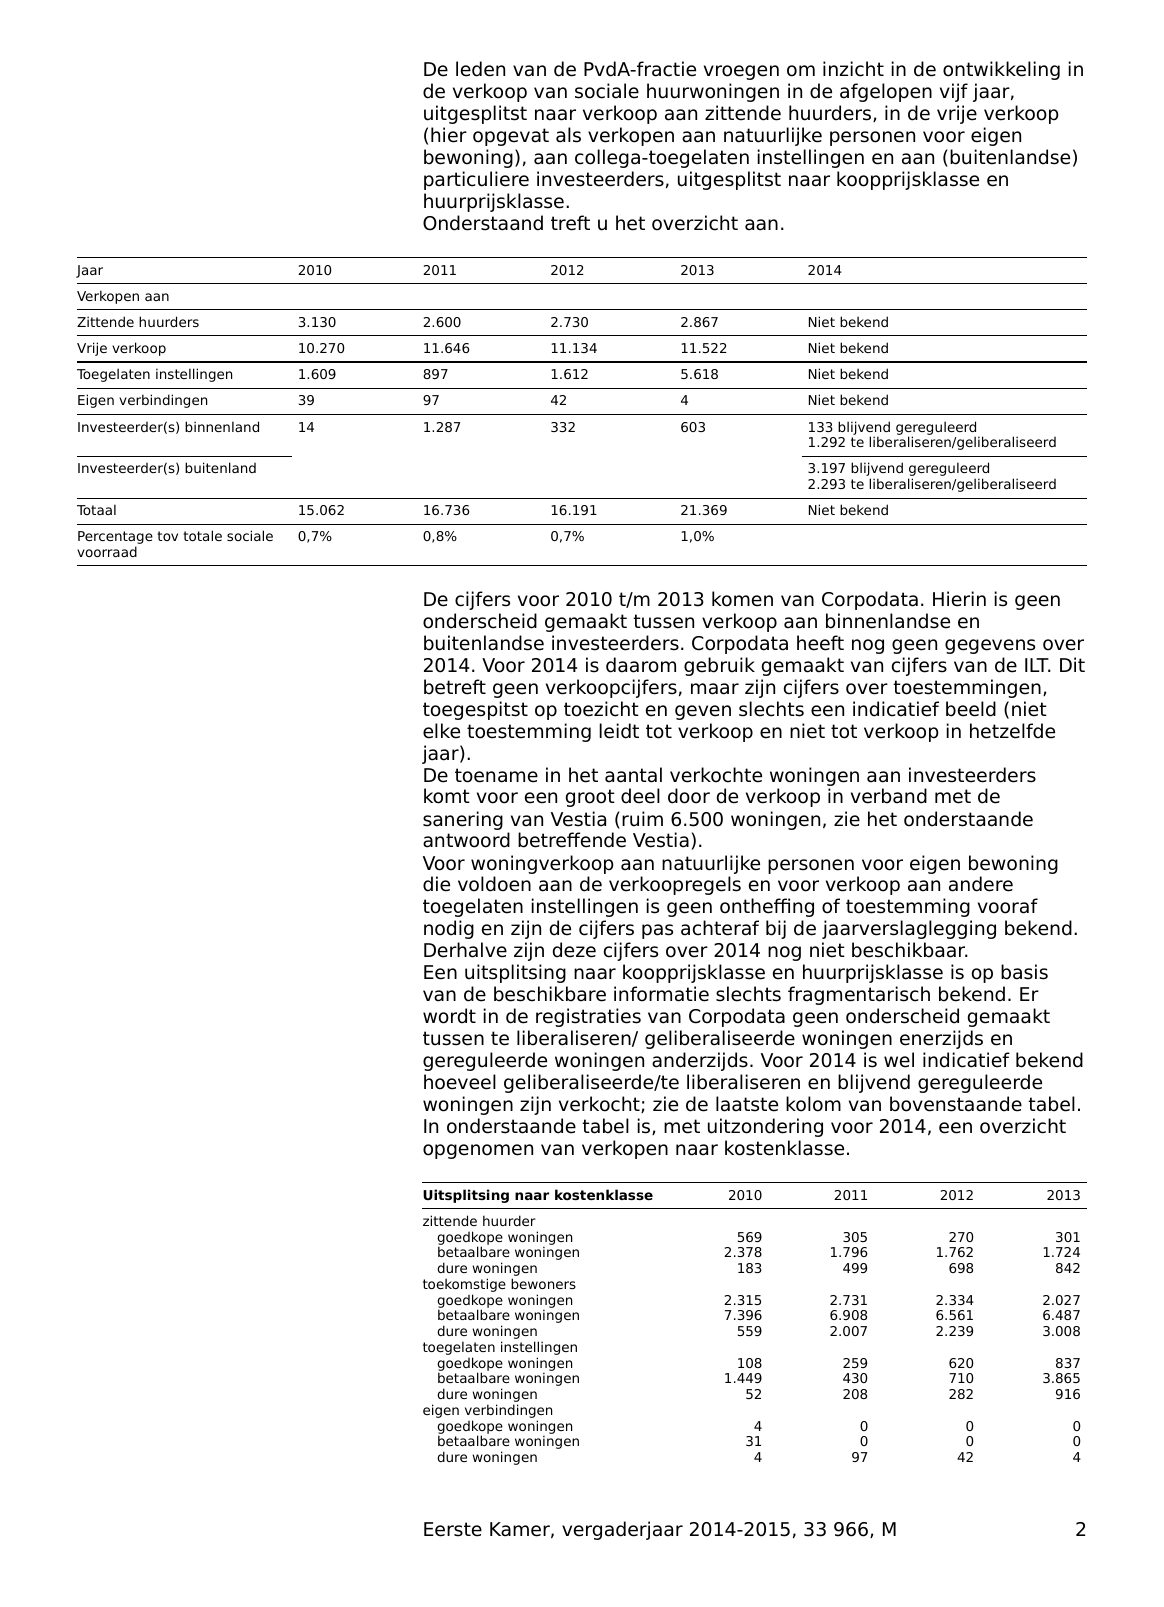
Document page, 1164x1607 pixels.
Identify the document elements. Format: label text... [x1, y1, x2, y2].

table_cell 16.191 [544, 499, 674, 523]
table_cell [980, 1403, 1087, 1418]
text Voor woningverkoop aan natuurlijke personen voor eigen bewoning die voldoen aan de verkoopregels en voor verkoop aan andere toegelaten instellingen is geen ontheffing of toestemming vooraf nodig en zijn de cijfers pas achteraf bij de jaarverslaglegging bekend. Derhalve zijn deze cijfers over 2014 nog niet beschikbaar. [422, 852, 1087, 962]
table_cell 270 [874, 1230, 980, 1245]
table_cell 7.396 [662, 1308, 768, 1324]
table_cell 897 [417, 363, 544, 387]
table_cell 1.287 [417, 415, 544, 497]
table_cell 259 [768, 1355, 874, 1371]
table_cell 2.730 [544, 310, 674, 335]
table_cell dure woningen [431, 1387, 662, 1403]
table_cell Niet bekend [802, 336, 1087, 361]
table_cell 620 [874, 1355, 980, 1371]
table_cell [768, 1340, 874, 1355]
table_cell [422, 1308, 431, 1324]
table_cell 0 [874, 1434, 980, 1450]
table_cell Niet bekend [802, 389, 1087, 414]
table_cell 42 [874, 1450, 980, 1466]
table_cell [874, 1209, 980, 1229]
table_cell Zittende huurders [77, 310, 292, 335]
table_cell 3.008 [980, 1324, 1087, 1340]
table_cell 14 [292, 415, 417, 497]
table_cell [422, 1230, 431, 1245]
table_header 2012 [874, 1183, 980, 1208]
table_cell Percentage tov totale sociale voorraad [77, 525, 292, 565]
table_cell 603 [674, 415, 802, 497]
table_cell 837 [980, 1355, 1087, 1371]
table_cell 2.027 [980, 1293, 1087, 1308]
table_cell [662, 1403, 768, 1418]
table_cell Toegelaten instellingen [77, 363, 292, 387]
table_header 2011 [417, 258, 544, 283]
table_cell goedkope woningen [431, 1293, 662, 1308]
table_header Jaar [77, 258, 292, 283]
table_cell 42 [544, 389, 674, 414]
table_cell 305 [768, 1230, 874, 1245]
table_cell 4 [662, 1418, 768, 1434]
table_cell [662, 1277, 768, 1292]
text Onderstaand treft u het overzicht aan. [422, 213, 1087, 235]
table_cell 2.315 [662, 1293, 768, 1308]
table_cell betaalbare woningen [431, 1434, 662, 1450]
table_cell 2.731 [768, 1293, 874, 1308]
table_cell 559 [662, 1324, 768, 1340]
table_cell 11.522 [674, 336, 802, 361]
table_cell [422, 1293, 431, 1308]
table_cell 5.618 [674, 363, 802, 387]
table_cell Investeerder(s) buitenland [77, 457, 292, 497]
table_cell Vrije verkoop [77, 336, 292, 361]
table_cell 1.612 [544, 363, 674, 387]
table_cell 569 [662, 1230, 768, 1245]
table_header Uitsplitsing naar kostenklasse [422, 1183, 662, 1208]
table_cell [292, 284, 417, 309]
text Een uitsplitsing naar koopprijsklasse en huurprijsklasse is op basis van de beschikbare informatie slechts fragmentarisch bekend. Er wordt in de registraties van Corpodata geen onderscheid gemaakt tussen te liberaliseren/ geliberaliseerde woningen enerzijds en gereguleerde woningen anderzijds. Voor 2014 is wel indicatief bekend hoeveel geliberaliseerde/te liberaliseren en blijvend gereguleerde woningen zijn verkocht; zie de laatste kolom van bovenstaande tabel. [422, 962, 1087, 1116]
table_header 2013 [980, 1183, 1087, 1208]
table_cell [662, 1209, 768, 1229]
table_cell 916 [980, 1387, 1087, 1403]
table_cell 4 [980, 1450, 1087, 1466]
table_cell 133 blijvend gereguleerd 1.292 te liberaliseren/geliberaliseerd [802, 415, 1087, 456]
table_cell 0 [874, 1418, 980, 1434]
text De cijfers voor 2010 t/m 2013 komen van Corpodata. Hierin is geen onderscheid gemaakt tussen verkoop aan binnenlandse en buitenlandse investeerders. Corpodata heeft nog geen gegevens over 2014. Voor 2014 is daarom gebruik gemaakt van cijfers van de ILT. Dit betreft geen verkoopcijfers, maar zijn cijfers over toestemmingen, toegespitst op toezicht en geven slechts een indicatief beeld (niet elke toestemming leidt tot verkoop en niet tot verkoop in hetzelfde jaar). [422, 589, 1087, 764]
table_cell 842 [980, 1261, 1087, 1277]
table_cell [802, 525, 1087, 565]
table_header 2010 [292, 258, 417, 283]
text De leden van de PvdA-fractie vroegen om inzicht in de ontwikkeling in de verkoop van sociale huurwoningen in de afgelopen vijf jaar, uitgesplitst naar verkoop aan zittende huurders, in de vrije verkoop (hier opgevat als verkopen aan natuurlijke personen voor eigen bewoning), aan collega-toegelaten instellingen en aan (buitenlandse) particuliere investeerders, uitgesplitst naar koopprijsklasse en huurprijsklasse. [422, 59, 1087, 213]
table_cell toekomstige bewoners [422, 1277, 662, 1292]
table_cell Totaal [77, 499, 292, 523]
table_header 2012 [544, 258, 674, 283]
table_cell 0,8% [417, 525, 544, 565]
table_cell [874, 1403, 980, 1418]
table_cell toegelaten instellingen [422, 1340, 662, 1355]
table_cell [874, 1277, 980, 1292]
table_cell 282 [874, 1387, 980, 1403]
table_cell [768, 1277, 874, 1292]
table_cell 4 [674, 389, 802, 414]
table_cell 208 [768, 1387, 874, 1403]
table_cell 16.736 [417, 499, 544, 523]
table_cell [422, 1434, 431, 1450]
table_cell goedkope woningen [431, 1230, 662, 1245]
table_cell 710 [874, 1371, 980, 1387]
table_cell betaalbare woningen [431, 1371, 662, 1387]
table_cell [544, 284, 674, 309]
table_cell 332 [544, 415, 674, 497]
table_cell Niet bekend [802, 363, 1087, 387]
table_cell 2.867 [674, 310, 802, 335]
table_cell [980, 1277, 1087, 1292]
table_cell goedkope woningen [431, 1355, 662, 1371]
table_cell Verkopen aan [77, 284, 292, 309]
table_header 2011 [768, 1183, 874, 1208]
text In onderstaande tabel is, met uitzondering voor 2014, een overzicht opgenomen van verkopen naar kostenklasse. [422, 1116, 1087, 1160]
table_cell betaalbare woningen [431, 1308, 662, 1324]
table_cell 698 [874, 1261, 980, 1277]
table_cell eigen verbindingen [422, 1403, 662, 1418]
table_cell 0 [980, 1434, 1087, 1450]
table_cell 39 [292, 389, 417, 414]
table_header 2013 [674, 258, 802, 283]
table_cell 11.134 [544, 336, 674, 361]
table_cell [874, 1340, 980, 1355]
table_cell [674, 284, 802, 309]
table_cell 2.007 [768, 1324, 874, 1340]
text De toename in het aantal verkochte woningen aan investeerders komt voor een groot deel door de verkoop in verband met de sanering van Vestia (ruim 6.500 woningen, zie het onderstaande antwoord betreffende Vestia). [422, 764, 1087, 852]
table_cell [422, 1355, 431, 1371]
table_cell [662, 1340, 768, 1355]
table_cell 3.130 [292, 310, 417, 335]
table_cell 6.561 [874, 1308, 980, 1324]
table_cell [422, 1371, 431, 1387]
table_cell Niet bekend [802, 499, 1087, 523]
table_cell 2.239 [874, 1324, 980, 1340]
table_cell 2.334 [874, 1293, 980, 1308]
table_cell 0,7% [544, 525, 674, 565]
table_cell dure woningen [431, 1324, 662, 1340]
table_cell 10.270 [292, 336, 417, 361]
table_cell [422, 1245, 431, 1261]
table_cell 97 [768, 1450, 874, 1466]
table_cell 52 [662, 1387, 768, 1403]
table_cell Niet bekend [802, 310, 1087, 335]
table_cell 0 [980, 1418, 1087, 1434]
table_cell 1,0% [674, 525, 802, 565]
table_cell 4 [662, 1450, 768, 1466]
table_cell [422, 1261, 431, 1277]
table_cell betaalbare woningen [431, 1245, 662, 1261]
table_cell 97 [417, 389, 544, 414]
table_cell 1.762 [874, 1245, 980, 1261]
table_cell 1.449 [662, 1371, 768, 1387]
table_cell 1.609 [292, 363, 417, 387]
table_cell 3.865 [980, 1371, 1087, 1387]
table_cell 2.378 [662, 1245, 768, 1261]
table_cell Eigen verbindingen [77, 389, 292, 414]
table_cell 6.908 [768, 1308, 874, 1324]
table_cell 108 [662, 1355, 768, 1371]
table_cell zittende huurder [422, 1209, 662, 1229]
table_cell 6.487 [980, 1308, 1087, 1324]
table_cell [422, 1387, 431, 1403]
table_cell dure woningen [431, 1261, 662, 1277]
table_cell [980, 1209, 1087, 1229]
table_cell dure woningen [431, 1450, 662, 1466]
table_cell 3.197 blijvend gereguleerd 2.293 te liberaliseren/geliberaliseerd [802, 457, 1087, 497]
table_cell 301 [980, 1230, 1087, 1245]
table_cell [422, 1418, 431, 1434]
table_cell 31 [662, 1434, 768, 1450]
table_cell [422, 1450, 431, 1466]
table_cell 11.646 [417, 336, 544, 361]
table_cell [417, 284, 544, 309]
table_header 2014 [802, 258, 1087, 283]
table_cell [422, 1324, 431, 1340]
table_cell 430 [768, 1371, 874, 1387]
table_cell 21.369 [674, 499, 802, 523]
table_cell 1.796 [768, 1245, 874, 1261]
table_cell 0 [768, 1418, 874, 1434]
table_cell [980, 1340, 1087, 1355]
table_header 2010 [662, 1183, 768, 1208]
table_cell 183 [662, 1261, 768, 1277]
table_cell 499 [768, 1261, 874, 1277]
table_cell 0,7% [292, 525, 417, 565]
table_cell [768, 1209, 874, 1229]
table_cell [802, 284, 1087, 309]
table_cell 1.724 [980, 1245, 1087, 1261]
table_cell Investeerder(s) binnenland [77, 415, 292, 456]
table_cell 0 [768, 1434, 874, 1450]
table_cell goedkope woningen [431, 1418, 662, 1434]
table_cell 2.600 [417, 310, 544, 335]
table_cell 15.062 [292, 499, 417, 523]
table_cell [768, 1403, 874, 1418]
